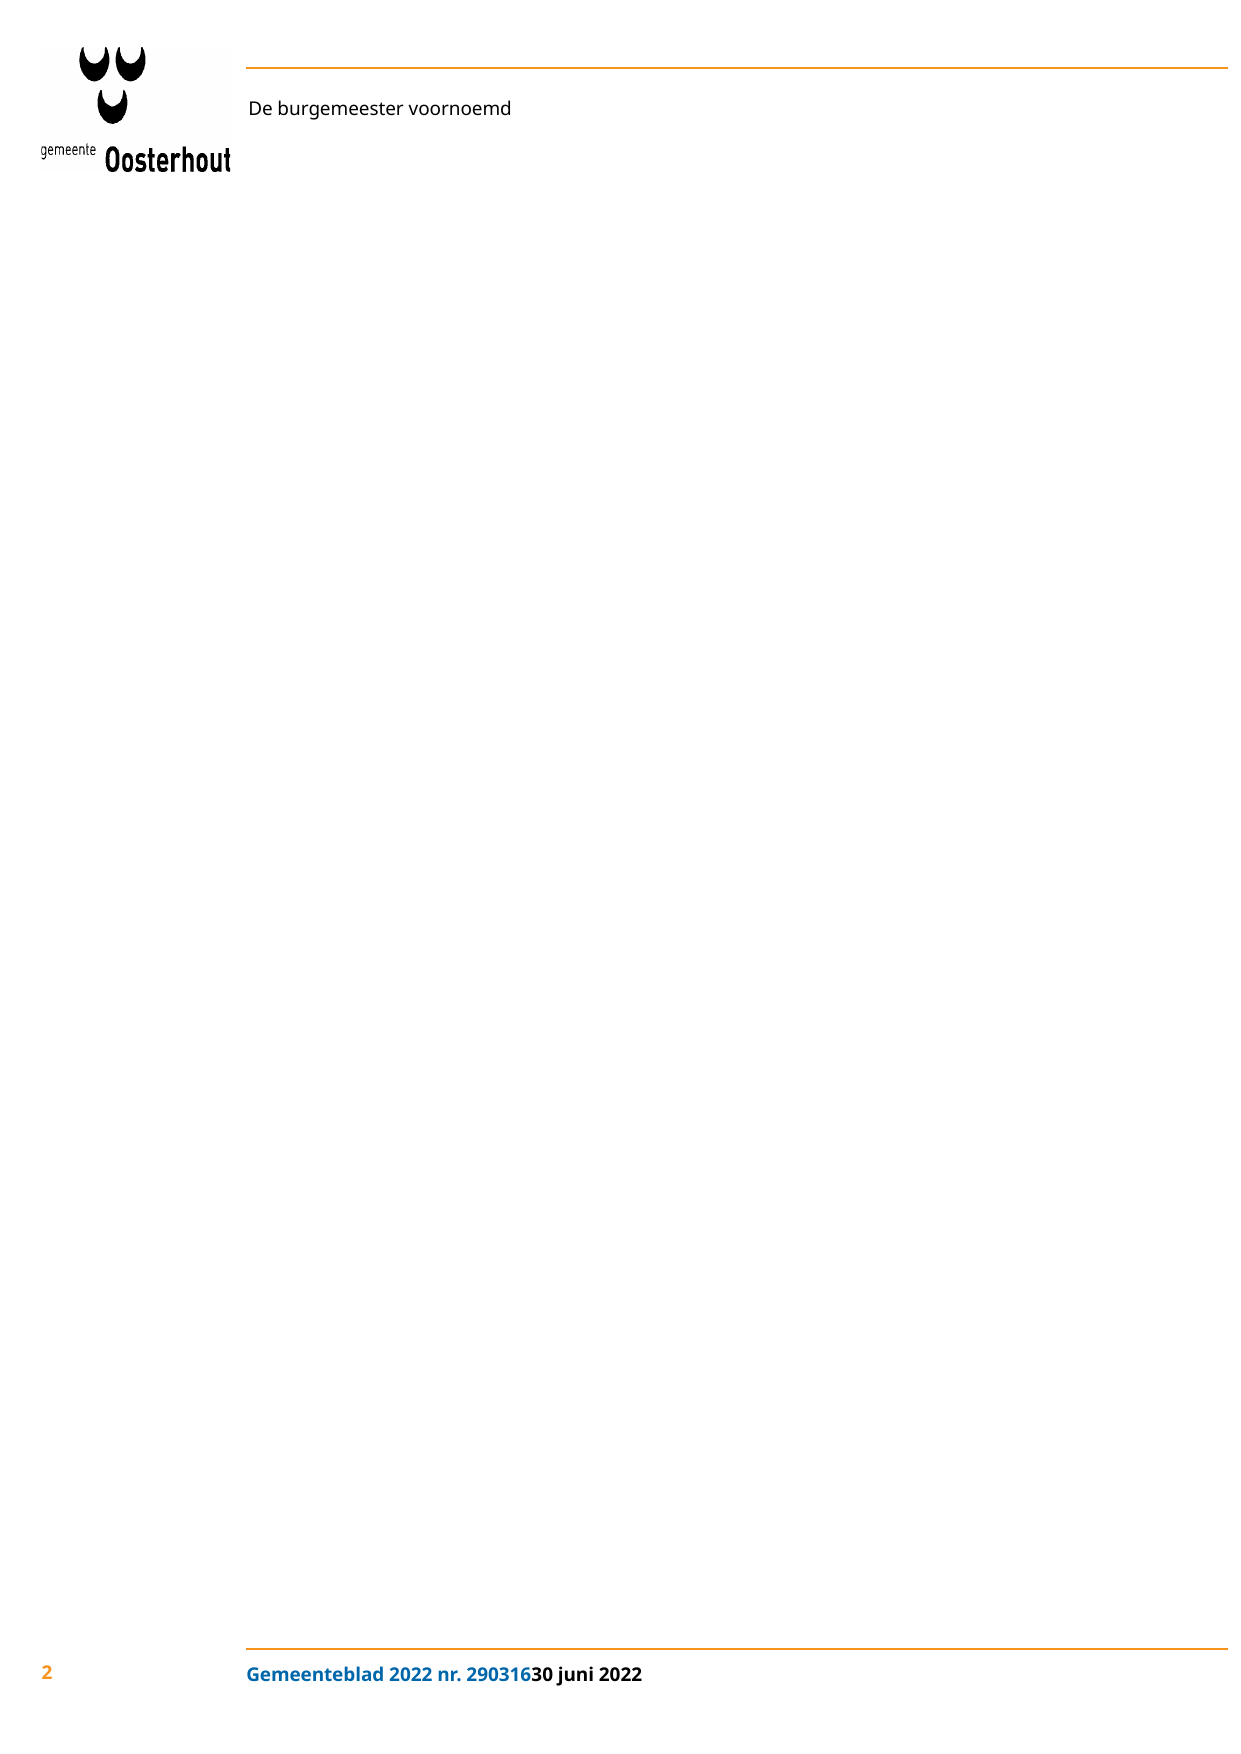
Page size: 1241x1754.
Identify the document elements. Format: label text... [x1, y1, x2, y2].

text De burgemeester voornoemd [248, 95, 1152, 121]
picture [41, 47, 231, 172]
